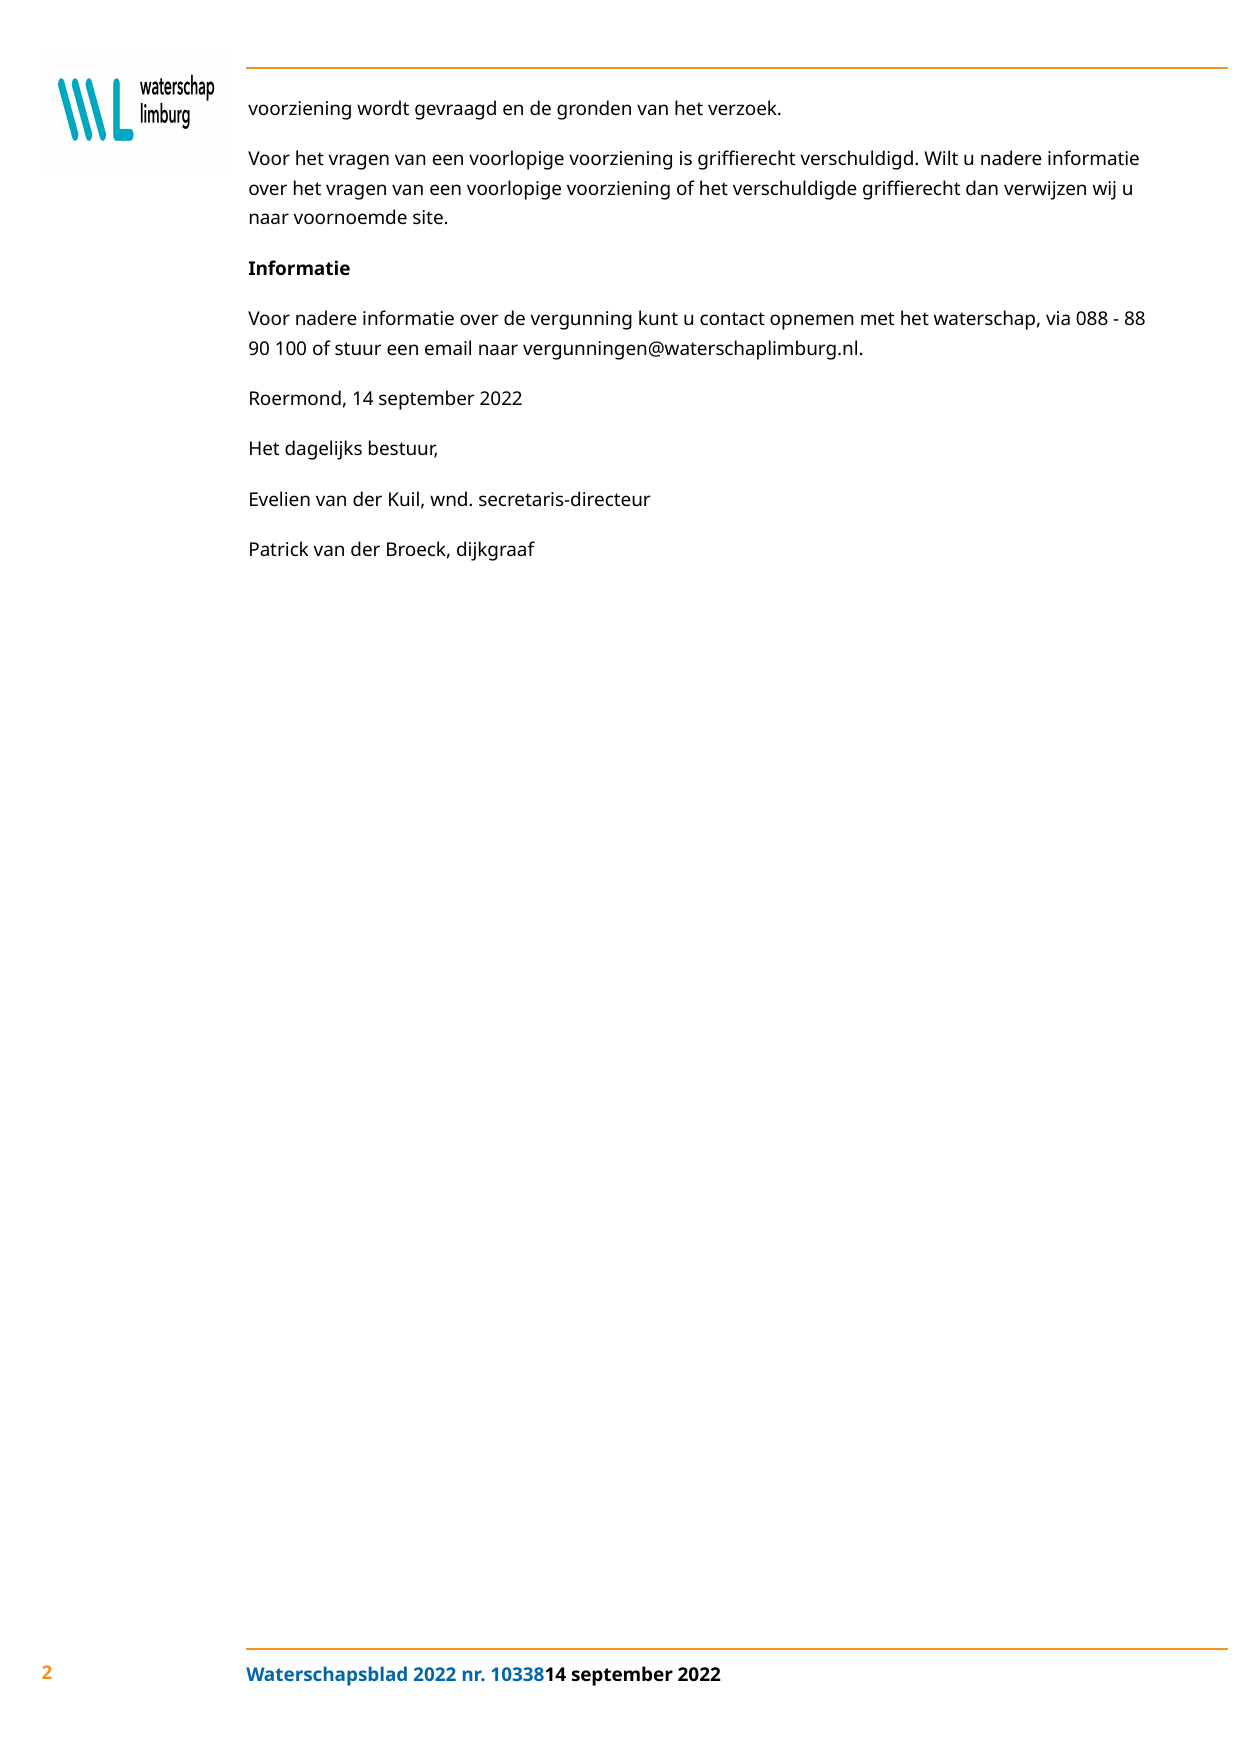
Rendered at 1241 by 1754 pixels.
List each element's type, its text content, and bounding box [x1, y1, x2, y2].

text Patrick van der Broeck, dijkgraaf [248, 536, 1152, 562]
picture [41, 47, 231, 172]
text Het dagelijks bestuur, [248, 436, 1152, 461]
text Voor nadere informatie over de vergunning kunt u contact opnemen met het waterschap, via 088 - 88 90 100 of stuur een email naar vergunningen@waterschaplimburg.nl. [248, 305, 1152, 361]
text Voor het vragen van een voorlopige voorziening is griffierecht verschuldigd. Wilt u nadere informatie over het vragen van een voorlopige voorziening of het verschuldigde griffierecht dan verwijzen wij u naar voornoemde site. [248, 145, 1152, 230]
text Roermond, 14 september 2022 [248, 385, 1152, 411]
text Informatie [248, 255, 1152, 281]
text voorziening wordt gevraagd en de gronden van het verzoek. [248, 95, 1152, 121]
text Evelien van der Kuil, wnd. secretaris-directeur [248, 486, 1152, 512]
